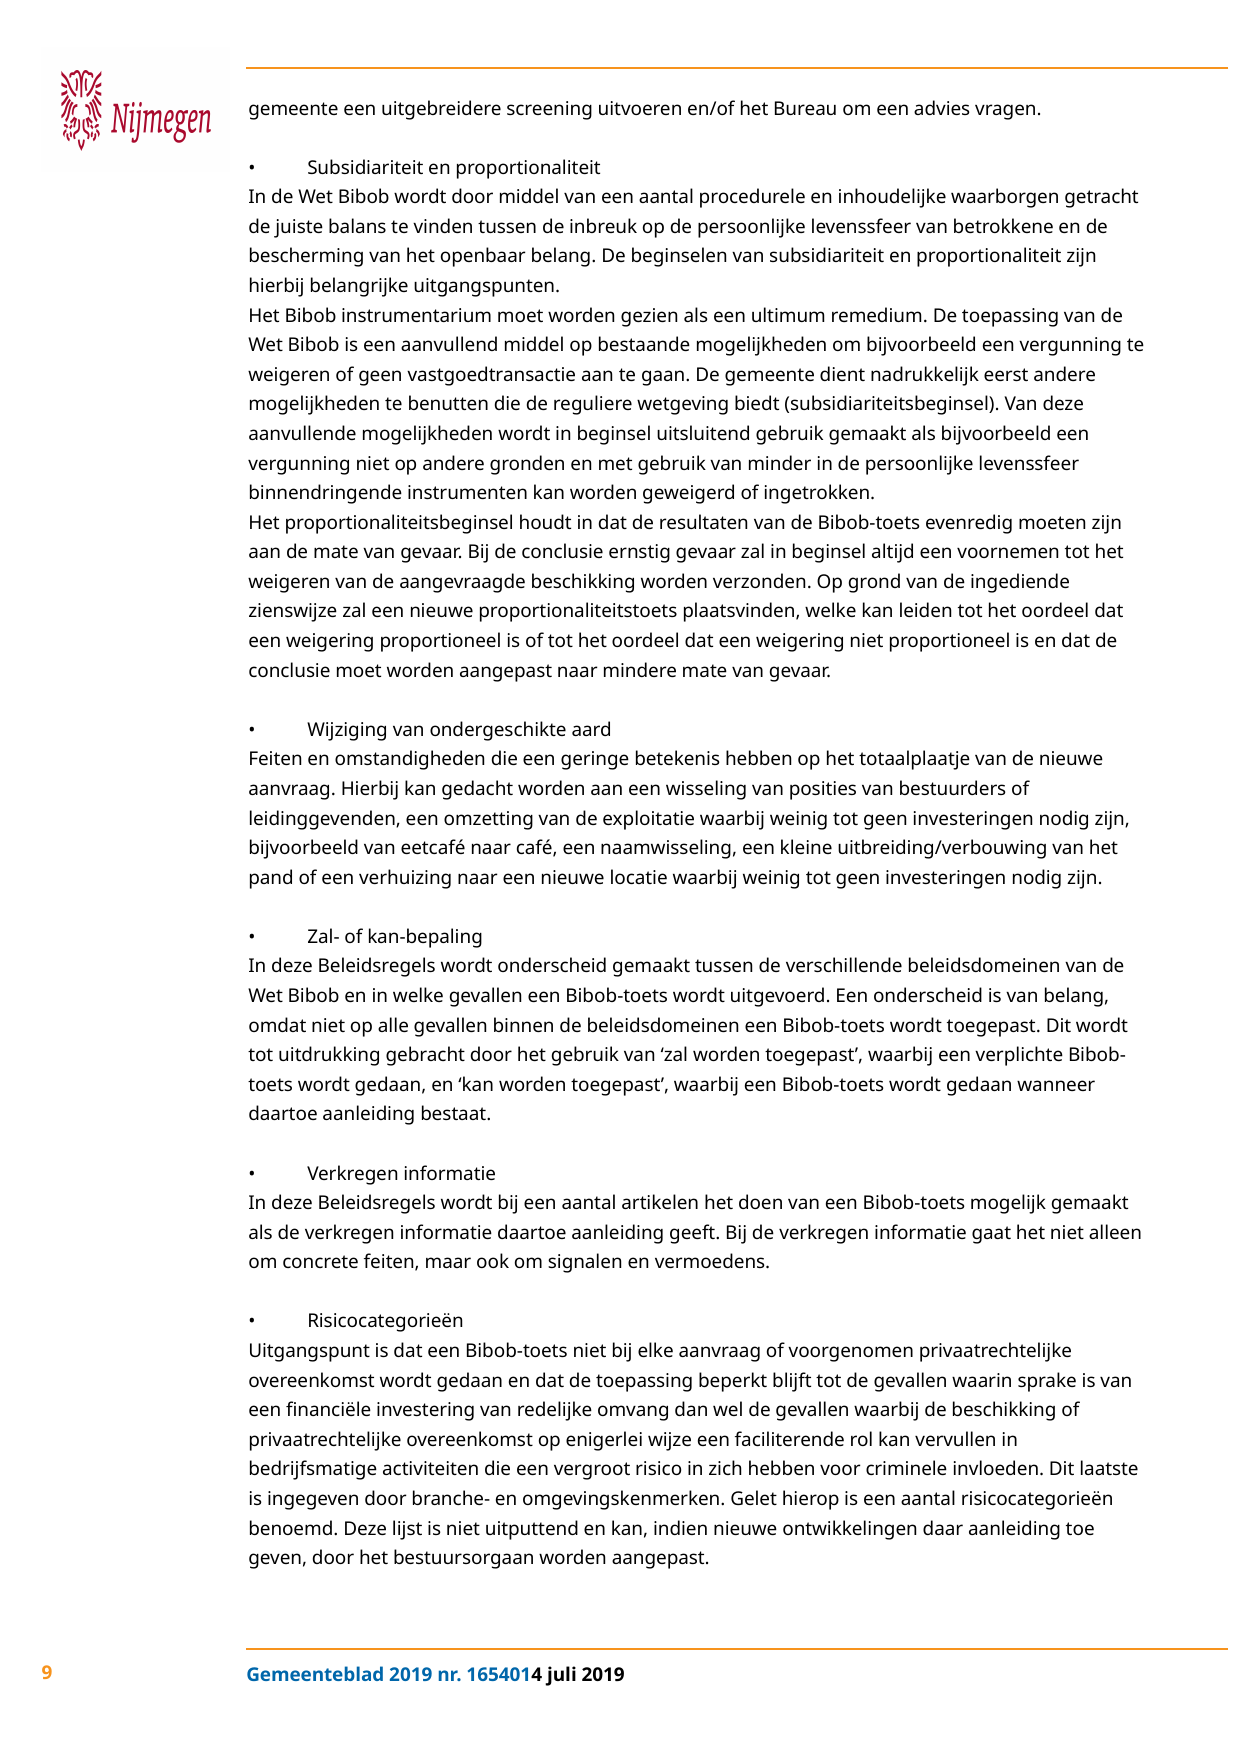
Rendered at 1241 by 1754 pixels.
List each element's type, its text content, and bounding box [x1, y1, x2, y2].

list Wijziging van ondergeschikte aard [248, 716, 1152, 742]
text In deze Beleidsregels wordt onderscheid gemaakt tussen de verschillende beleidsdomeinen van de Wet Bibob en in welke gevallen een Bibob-toets wordt uitgevoerd. Een onderscheid is van belang, omdat niet op alle gevallen binnen de beleidsdomeinen een Bibob-toets wordt toegepast. Dit wordt tot uitdrukking gebracht door het gebruik van ‘zal worden toegepast’, waarbij een verplichte Bibob-toets wordt gedaan, en ‘kan worden toegepast’, waarbij een Bibob-toets wordt gedaan wanneer daartoe aanleiding bestaat. [248, 953, 1152, 1126]
list Zal- of kan-bepaling [248, 923, 1152, 949]
text Feiten en omstandigheden die een geringe betekenis hebben op het totaalplaatje van de nieuwe aanvraag. Hierbij kan gedacht worden aan een wisseling van posities van bestuurders of leidinggevenden, een omzetting van de exploitatie waarbij weinig tot geen investeringen nodig zijn, bijvoorbeeld van eetcafé naar café, een naamwisseling, een kleine uitbreiding/verbouwing van het pand of een verhuizing naar een nieuwe locatie waarbij weinig tot geen investeringen nodig zijn. [248, 746, 1152, 890]
text Uitgangspunt is dat een Bibob-toets niet bij elke aanvraag of voorgenomen privaatrechtelijke overeenkomst wordt gedaan en dat de toepassing beperkt blijft tot de gevallen waarin sprake is van een financiële investering van redelijke omvang dan wel de gevallen waarbij de beschikking of privaatrechtelijke overeenkomst op enigerlei wijze een faciliterende rol kan vervullen in bedrijfsmatige activiteiten die een vergroot risico in zich hebben voor criminele invloeden. Dit laatste is ingegeven door branche- en omgevingskenmerken. Gelet hierop is een aantal risicocategorieën benoemd. Deze lijst is niet uitputtend en kan, indien nieuwe ontwikkelingen daar aanleiding toe geven, door het bestuursorgaan worden aangepast. [248, 1337, 1152, 1570]
list Risicocategorieën [248, 1308, 1152, 1333]
list Subsidiariteit en proportionaliteit [248, 154, 1152, 180]
text Het Bibob instrumentarium moet worden gezien als een ultimum remedium. De toepassing van de Wet Bibob is een aanvullend middel op bestaande mogelijkheden om bijvoorbeeld een vergunning te weigeren of geen vastgoedtransactie aan te gaan. De gemeente dient nadrukkelijk eerst andere mogelijkheden te benutten die de reguliere wetgeving biedt (subsidiariteitsbeginsel). Van deze aanvullende mogelijkheden wordt in beginsel uitsluitend gebruik gemaakt als bijvoorbeeld een vergunning niet op andere gronden en met gebruik van minder in de persoonlijke levenssfeer binnendringende instrumenten kan worden geweigerd of ingetrokken. [248, 302, 1152, 505]
text gemeente een uitgebreidere screening uitvoeren en/of het Bureau om een advies vragen. [248, 95, 1152, 121]
text Het proportionaliteitsbeginsel houdt in dat de resultaten van de Bibob-toets evenredig moeten zijn aan de mate van gevaar. Bij de conclusie ernstig gevaar zal in beginsel altijd een voornemen tot het weigeren van de aangevraagde beschikking worden verzonden. Op grond van de ingediende zienswijze zal een nieuwe proportionaliteitstoets plaatsvinden, welke kan leiden tot het oordeel dat een weigering proportioneel is of tot het oordeel dat een weigering niet proportioneel is en dat de conclusie moet worden aangepast naar mindere mate van gevaar. [248, 509, 1152, 683]
text In de Wet Bibob wordt door middel van een aantal procedurele en inhoudelijke waarborgen getracht de juiste balans te vinden tussen de inbreuk op de persoonlijke levenssfeer van betrokkene en de bescherming van het openbaar belang. De beginselen van subsidiariteit en proportionaliteit zijn hierbij belangrijke uitgangspunten. [248, 183, 1152, 298]
text In deze Beleidsregels wordt bij een aantal artikelen het doen van een Bibob-toets mogelijk gemaakt als de verkregen informatie daartoe aanleiding geeft. Bij de verkregen informatie gaat het niet alleen om concrete feiten, maar ook om signalen en vermoedens. [248, 1189, 1152, 1274]
list Verkregen informatie [248, 1160, 1152, 1186]
picture [41, 47, 231, 172]
